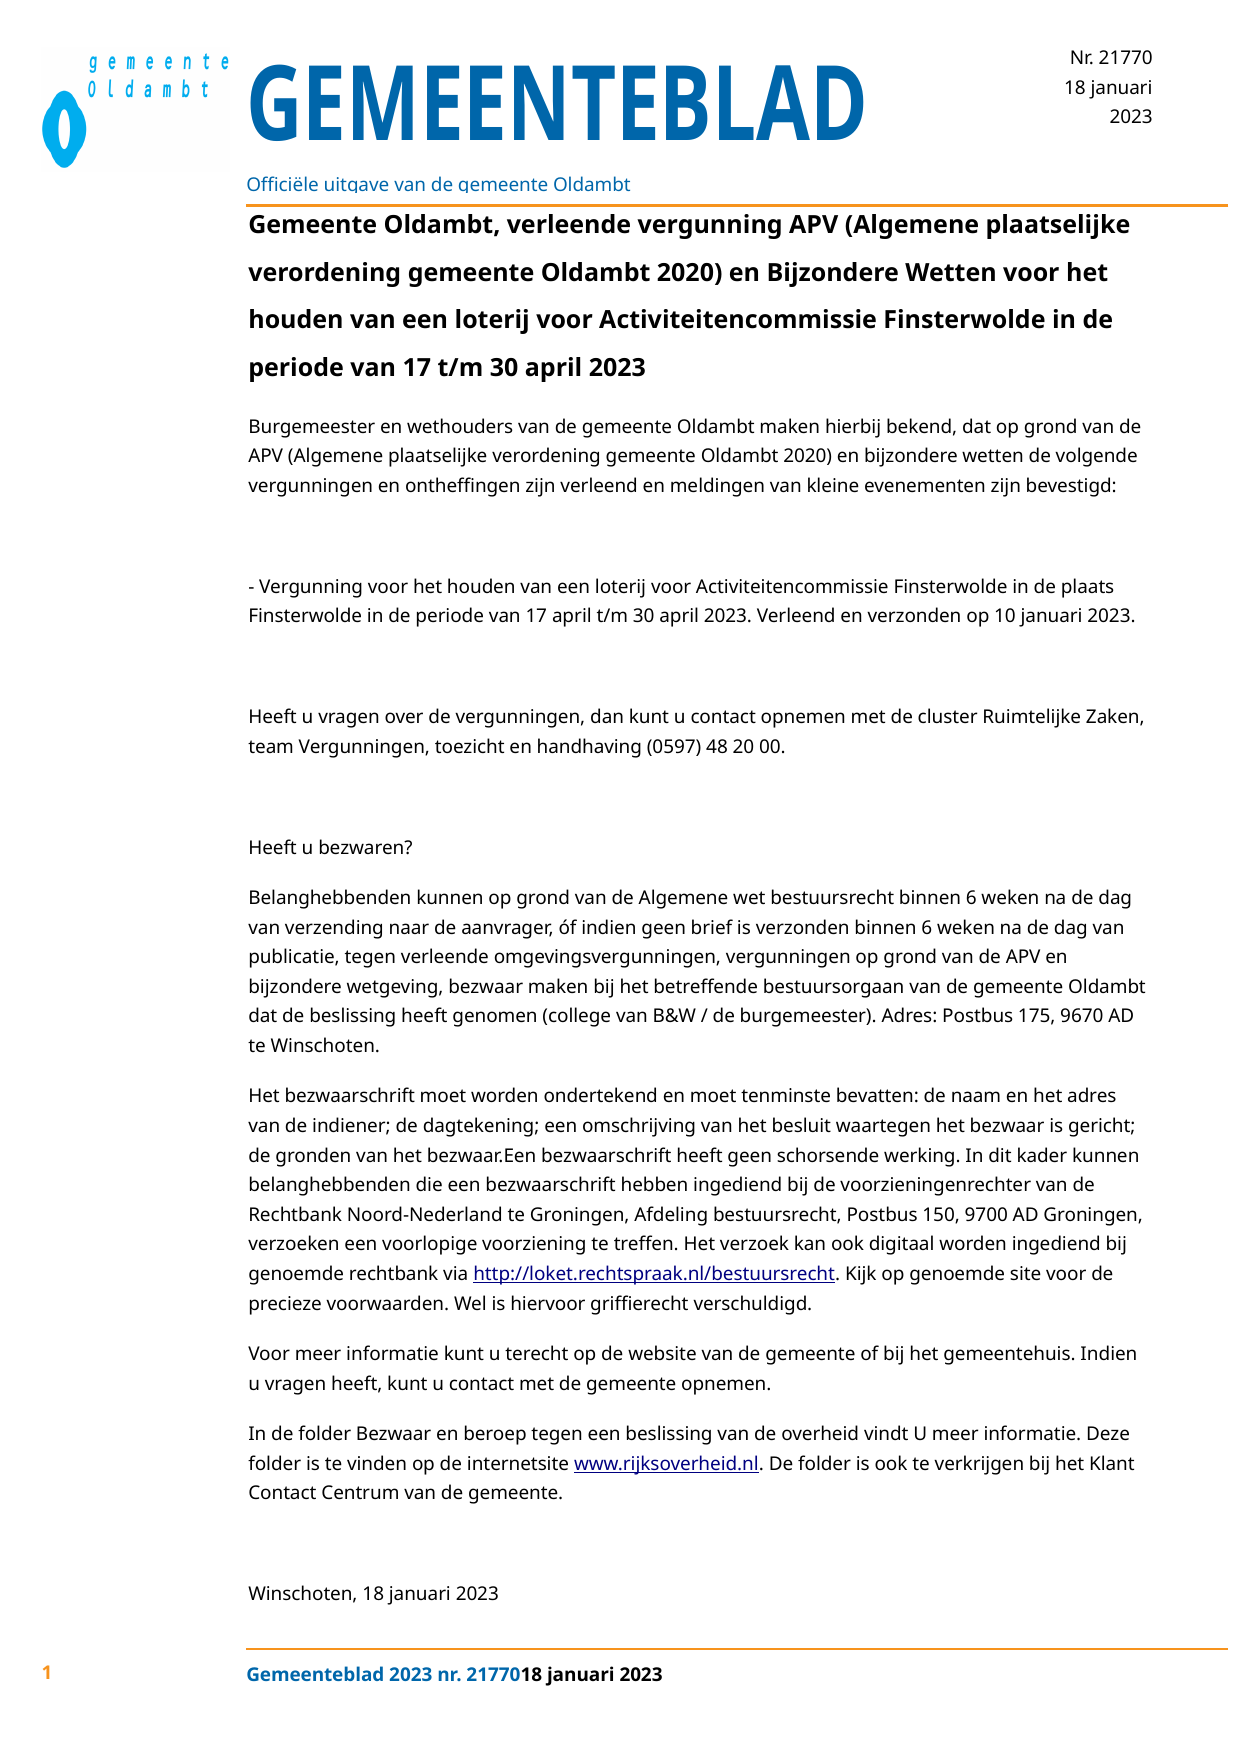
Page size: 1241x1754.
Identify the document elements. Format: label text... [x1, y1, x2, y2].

text Belanghebbenden kunnen op grond van de Algemene wet bestuursrecht binnen 6 weken na de dag van verzending naar de aanvrager, óf indien geen brief is verzonden binnen 6 weken na de dag van publicatie, tegen verleende omgevingsvergunningen, vergunningen op grond van de APV en bijzondere wetgeving, bezwaar maken bij het betreffende bestuursorgaan van de gemeente Oldambt dat de beslissing heeft genomen (college van B&W / de burgemeester). Adres: Postbus 175, 9670 AD te Winschoten. [248, 884, 1152, 1058]
text In de folder Bezwaar en beroep tegen een beslissing van de overheid vindt U meer informatie. Deze folder is te vinden op de internetsite www.rijksoverheid.nl. De folder is ook te verkrijgen bij het Klant Contact Centrum van de gemeente. [248, 1420, 1152, 1505]
text Gemeente Oldambt, verleende vergunning APV (Algemene plaatselijke verordening gemeente Oldambt 2020) en Bijzondere Wetten voor het houden van een loterij voor Activiteitencommissie Finsterwolde in de periode van 17 t/m 30 april 2023 [248, 207, 1152, 384]
text Heeft u vragen over de vergunningen, dan kunt u contact opnemen met de cluster Ruimtelijke Zaken, team Vergunningen, toezicht en handhaving (0597) 48 20 00. [248, 703, 1152, 759]
text Voor meer informatie kunt u terecht op de website van de gemeente of bij het gemeentehuis. Indien u vragen heeft, kunt u contact met de gemeente opnemen. [248, 1340, 1152, 1396]
text Winschoten, 18 januari 2023 [248, 1580, 1152, 1606]
text - Vergunning voor het houden van een loterij voor Activiteitencommissie Finsterwolde in de plaats Finsterwolde in de periode van 17 april t/m 30 april 2023. Verleend en verzonden op 10 januari 2023. [248, 573, 1152, 628]
text Burgemeester en wethouders van de gemeente Oldambt maken hierbij bekend, dat op grond van de APV (Algemene plaatselijke verordening gemeente Oldambt 2020) en bijzondere wetten de volgende vergunningen en ontheffingen zijn verleend en meldingen van kleine evenementen zijn bevestigd: [248, 413, 1152, 498]
text Het bezwaarschrift moet worden ondertekend en moet tenminste bevatten: de naam en het adres van de indiener; de dagtekening; een omschrijving van het besluit waartegen het bezwaar is gericht; de gronden van het bezwaar.Een bezwaarschrift heeft geen schorsende werking. In dit kader kunnen belanghebbenden die een bezwaarschrift hebben ingediend bij de voorzieningenrechter van de Rechtbank Noord-Nederland te Groningen, Afdeling bestuursrecht, Postbus 150, 9700 AD Groningen, verzoeken een voorlopige voorziening te treffen. Het verzoek kan ook digitaal worden ingediend bij genoemde rechtbank via http://loket.rechtspraak.nl/bestuursrecht. Kijk op genoemde site voor de precieze voorwaarden. Wel is hiervoor griffierecht verschuldigd. [248, 1083, 1152, 1316]
text Heeft u bezwaren? [248, 834, 1152, 860]
picture [41, 47, 231, 172]
